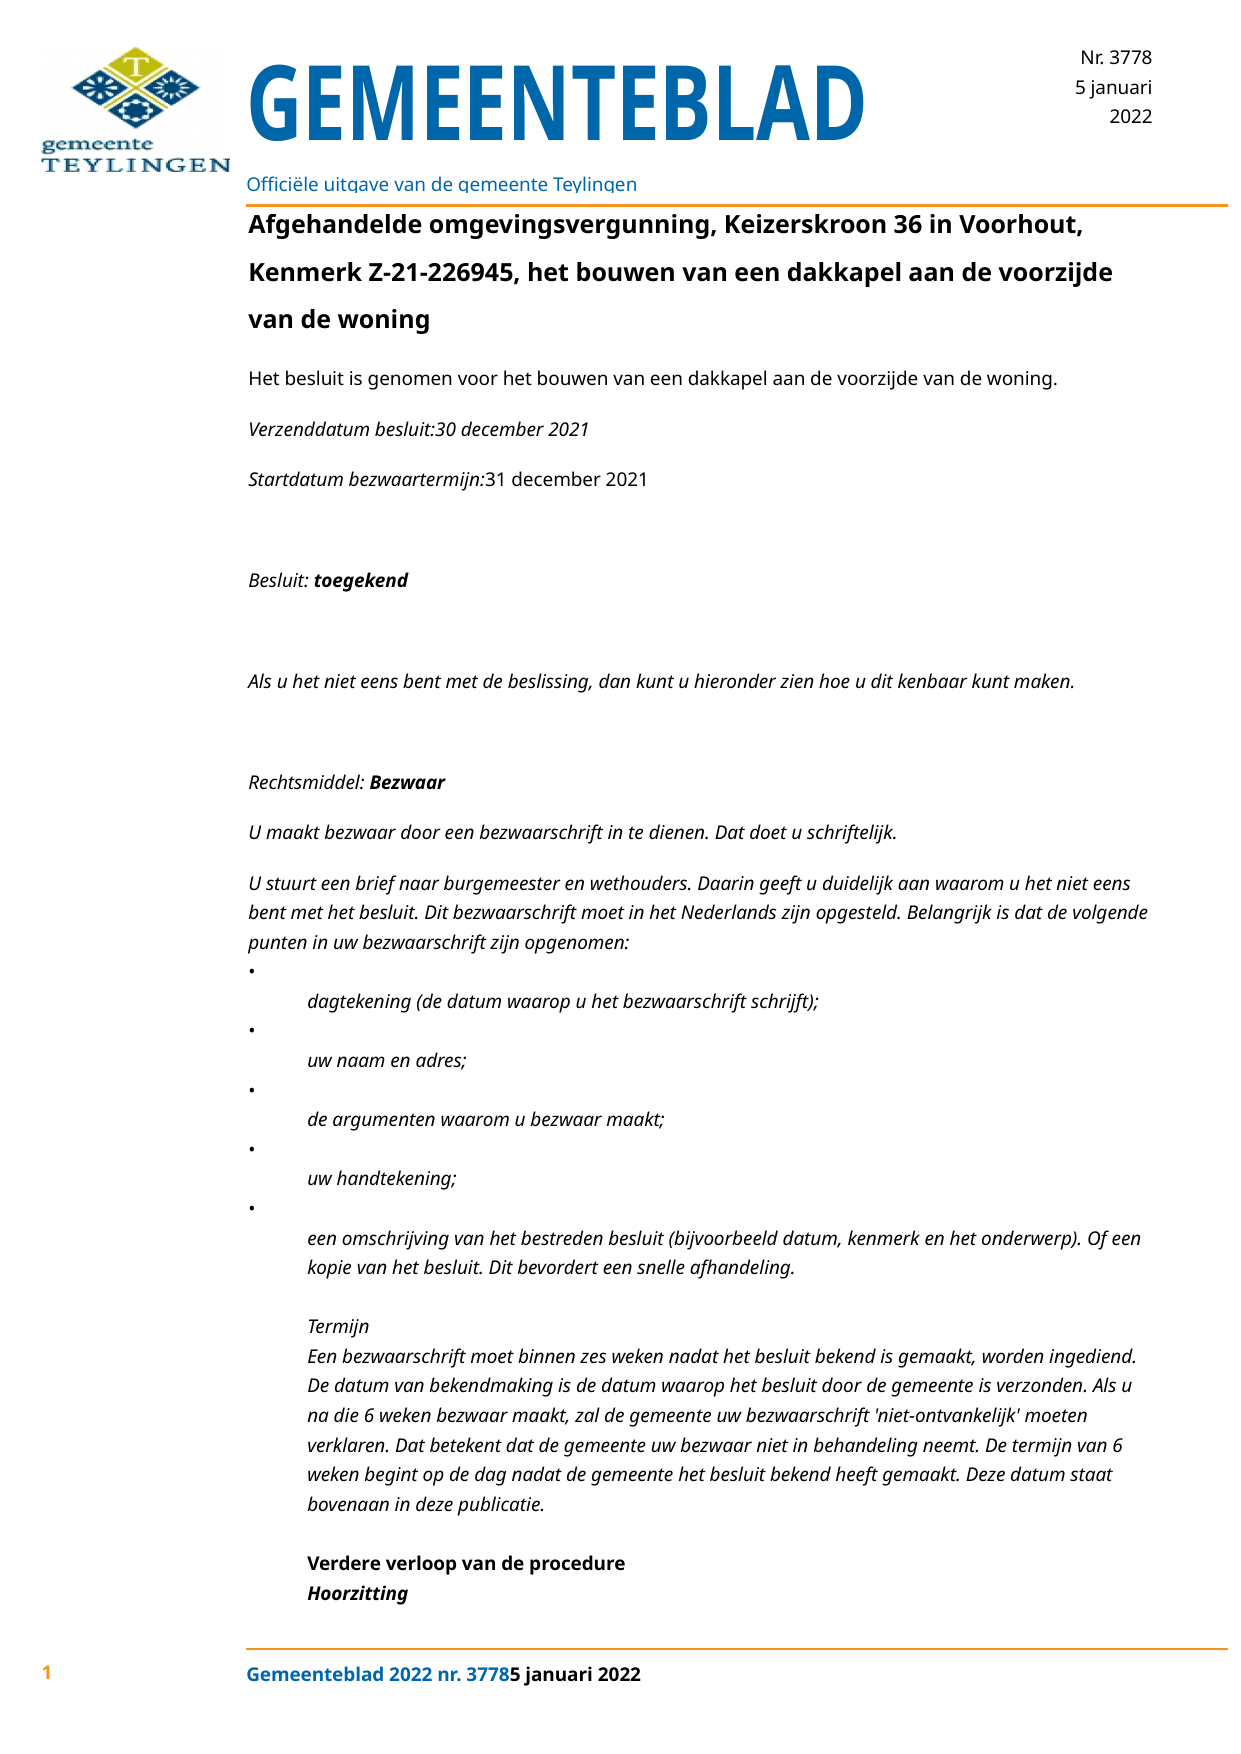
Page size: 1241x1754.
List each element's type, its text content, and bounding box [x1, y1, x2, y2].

list uw naam en adres; [248, 1047, 1152, 1073]
list een omschrijving van het bestreden besluit (bijvoorbeeld datum, kenmerk en het onderwerp). Of een kopie van het besluit. Dit bevordert een snelle afhandeling. [248, 1225, 1152, 1280]
list dagtekening (de datum waarop u het bezwaarschrift schrijft); [248, 988, 1152, 1014]
text Besluit: toegekend [248, 567, 1152, 593]
picture [41, 47, 231, 172]
text U stuurt een brief naar burgemeester en wethouders. Daarin geeft u duidelijk aan waarom u het niet eens bent met het besluit. Dit bezwaarschrift moet in het Nederlands zijn opgesteld. Belangrijk is dat de volgende punten in uw bezwaarschrift zijn opgenomen: [248, 870, 1152, 954]
text U maakt bezwaar door een bezwaarschrift in te dienen. Dat doet u schriftelijk. [248, 819, 1152, 845]
list Termijn [248, 1313, 1152, 1339]
list Een bezwaarschrift moet binnen zes weken nadat het besluit bekend is gemaakt, worden ingediend. De datum van bekendmaking is de datum waarop het besluit door de gemeente is verzonden. Als u na die 6 weken bezwaar maakt, zal de gemeente uw bezwaarschrift 'niet-ontvankelijk' moeten verklaren. Dat betekent dat de gemeente uw bezwaar niet in behandeling neemt. De termijn van 6 weken begint op de dag nadat de gemeente het besluit bekend heeft gemaakt. Deze datum staat bovenaan in deze publicatie. [248, 1343, 1152, 1517]
list uw handtekening; [248, 1166, 1152, 1191]
text Als u het niet eens bent met de beslissing, dan kunt u hieronder zien hoe u dit kenbaar kunt maken. [248, 668, 1152, 694]
list de argumenten waarom u bezwaar maakt; [248, 1106, 1152, 1132]
list Verdere verloop van de procedure [248, 1550, 1152, 1576]
list Hoorzitting [248, 1580, 1152, 1605]
text Startdatum bezwaartermijn:31 december 2021 [248, 466, 1152, 492]
text Afgehandelde omgevingsvergunning, Keizerskroon 36 in Voorhout, Kenmerk Z-21-226945, het bouwen van een dakkapel aan de voorzijde van de woning [248, 207, 1152, 336]
text Het besluit is genomen voor het bouwen van een dakkapel aan de voorzijde van de woning. [248, 366, 1152, 391]
text Rechtsmiddel: Bezwaar [248, 769, 1152, 794]
text Verzenddatum besluit:30 december 2021 [248, 416, 1152, 442]
